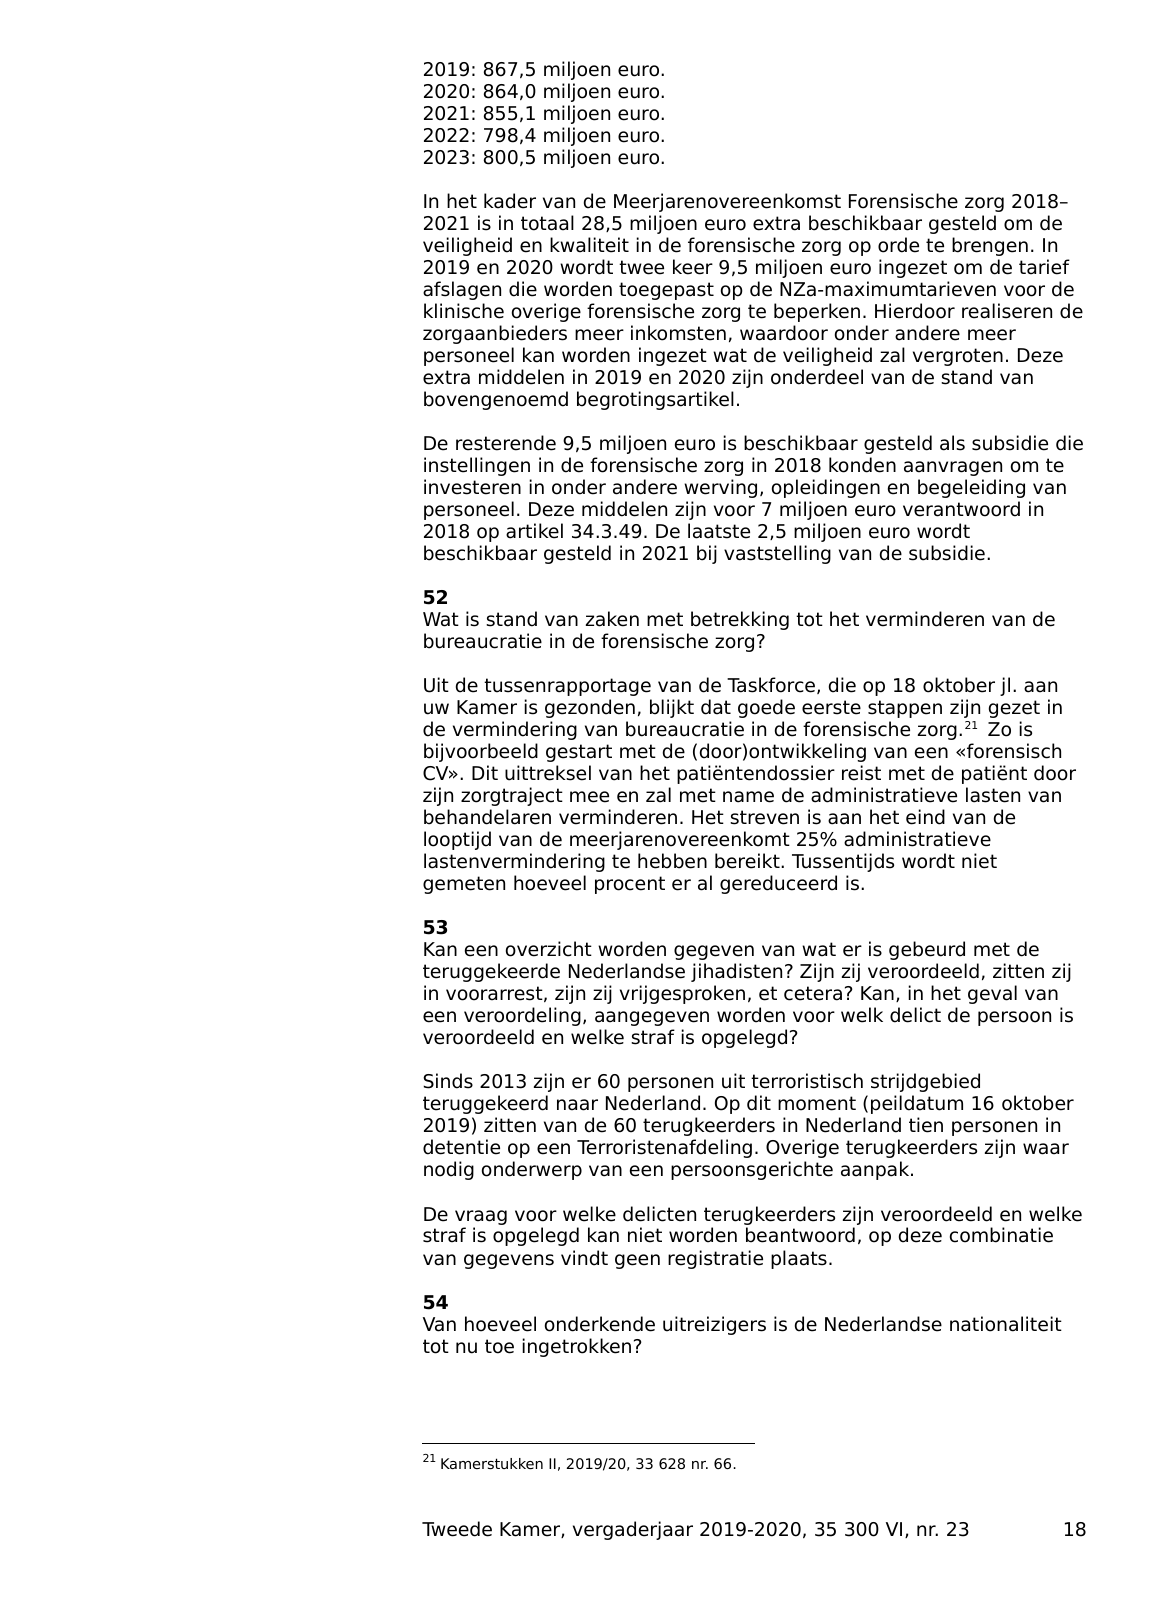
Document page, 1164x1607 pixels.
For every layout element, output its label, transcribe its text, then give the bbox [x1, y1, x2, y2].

text Sinds 2013 zijn er 60 personen uit terroristisch strijdgebied teruggekeerd naar Nederland. Op dit moment (peildatum 16 oktober 2019) zitten van de 60 terugkeerders in Nederland tien personen in detentie op een Terroristenafdeling. Overige terugkeerders zijn waar nodig onderwerp van een persoonsgerichte aanpak. [422, 1071, 1087, 1181]
text 52 [422, 587, 1087, 609]
text Kamerstukken II, 2019/20, 33 628 nr. 66. [422, 1452, 1087, 1474]
text 2019: 867,5 miljoen euro. [422, 59, 1087, 81]
text 2020: 864,0 miljoen euro. [422, 81, 1087, 103]
text Uit de tussenrapportage van de Taskforce, die op 18 oktober jl. aan uw Kamer is gezonden, blijkt dat goede eerste stappen zijn gezet in de vermindering van bureaucratie in de forensische zorg. Zo is bijvoorbeeld gestart met de (door)ontwikkeling van een «forensisch CV». Dit uittreksel van het patiëntendossier reist met de patiënt door zijn zorgtraject mee en zal met name de administratieve lasten van behandelaren verminderen. Het streven is aan het eind van de looptijd van de meerjarenovereenkomt 25% administratieve lastenvermindering te hebben bereikt. Tussentijds wordt niet gemeten hoeveel procent er al gereduceerd is. [422, 675, 1087, 895]
text Kan een overzicht worden gegeven van wat er is gebeurd met de teruggekeerde Nederlandse jihadisten? Zijn zij veroordeeld, zitten zij in voorarrest, zijn zij vrijgesproken, et cetera? Kan, in het geval van een veroordeling, aangegeven worden voor welk delict de persoon is veroordeeld en welke straf is opgelegd? [422, 939, 1087, 1049]
text 2021: 855,1 miljoen euro. [422, 103, 1087, 125]
text In het kader van de Meerjarenovereenkomst Forensische zorg 2018–2021 is in totaal 28,5 miljoen euro extra beschikbaar gesteld om de veiligheid en kwaliteit in de forensische zorg op orde te brengen. In 2019 en 2020 wordt twee keer 9,5 miljoen euro ingezet om de tarief afslagen die worden toegepast op de NZa-maximumtarieven voor de klinische overige forensische zorg te beperken. Hierdoor realiseren de zorgaanbieders meer inkomsten, waardoor onder andere meer personeel kan worden ingezet wat de veiligheid zal vergroten. Deze extra middelen in 2019 en 2020 zijn onderdeel van de stand van bovengenoemd begrotingsartikel. [422, 191, 1087, 411]
text 2023: 800,5 miljoen euro. [422, 147, 1087, 169]
text De vraag voor welke delicten terugkeerders zijn veroordeeld en welke straf is opgelegd kan niet worden beantwoord, op deze combinatie van gegevens vindt geen registratie plaats. [422, 1203, 1087, 1269]
text 53 [422, 917, 1087, 939]
text Van hoeveel onderkende uitreizigers is de Nederlandse nationaliteit tot nu toe ingetrokken? [422, 1313, 1087, 1357]
text De resterende 9,5 miljoen euro is beschikbaar gesteld als subsidie die instellingen in de forensische zorg in 2018 konden aanvragen om te investeren in onder andere werving, opleidingen en begeleiding van personeel. Deze middelen zijn voor 7 miljoen euro verantwoord in 2018 op artikel 34.3.49. De laatste 2,5 miljoen euro wordt beschikbaar gesteld in 2021 bij vaststelling van de subsidie. [422, 433, 1087, 565]
text Wat is stand van zaken met betrekking tot het verminderen van de bureaucratie in de forensische zorg? [422, 609, 1087, 653]
text 54 [422, 1292, 1087, 1313]
text 2022: 798,4 miljoen euro. [422, 125, 1087, 147]
